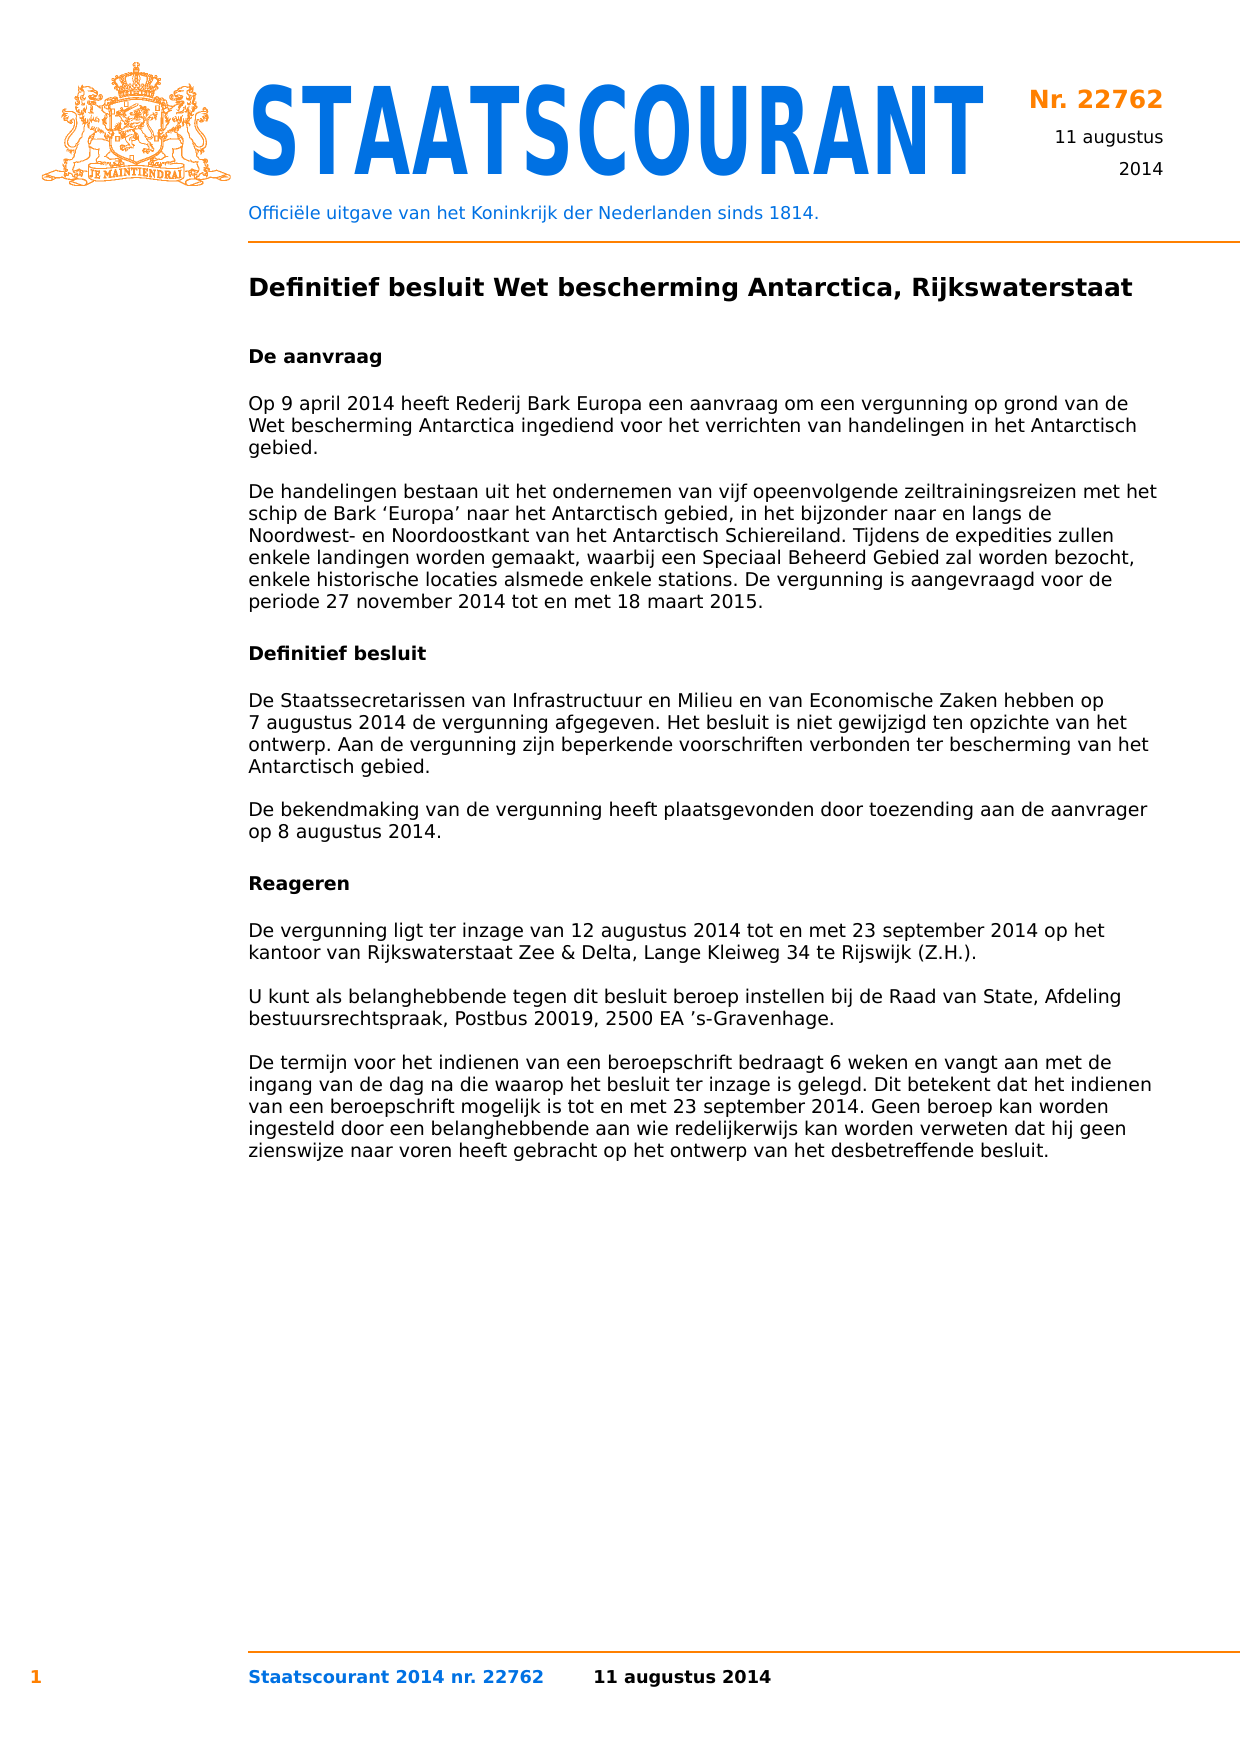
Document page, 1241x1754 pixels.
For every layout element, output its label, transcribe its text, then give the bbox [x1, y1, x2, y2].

subtitle Reageren [248, 873, 1163, 895]
subtitle De aanvraag [248, 346, 1163, 368]
text U kunt als belanghebbende tegen dit besluit beroep instellen bij de Raad van State, Afdeling bestuursrechtspraak, Postbus 20019, 2500 EA ’s-Gravenhage. [248, 986, 1163, 1030]
text De Staatssecretarissen van Infrastructuur en Milieu en van Economische Zaken hebben op 7 augustus 2014 de vergunning afgegeven. Het besluit is niet gewijzigd ten opzichte van het ontwerp. Aan de vergunning zijn beperkende voorschriften verbonden ter bescherming van het Antarctisch gebied. [248, 689, 1163, 777]
table_cell 11 augustus [998, 121, 1240, 153]
table_cell 2014 [998, 153, 1240, 203]
text De termijn voor het indienen van een beroepschrift bedraagt 6 weken en vangt aan met de ingang van de dag na die waarop het besluit ter inzage is gelegd. Dit betekent dat het indienen van een beroepschrift mogelijk is tot en met 23 september 2014. Geen beroep kan worden ingesteld door een belanghebbende aan wie redelijkerwijs kan worden verweten dat hij geen zienswijze naar voren heeft gebracht op het ontwerp van het desbetreffende besluit. [248, 1052, 1163, 1162]
text De bekendmaking van de vergunning heeft plaatsgevonden door toezending aan de aanvrager op 8 augustus 2014. [248, 799, 1163, 843]
text Op 9 april 2014 heeft Rederij Bark Europa een aanvraag om een vergunning op grond van de Wet bescherming Antarctica ingediend voor het verrichten van handelingen in het Antarctisch gebied. [248, 393, 1163, 459]
text De vergunning ligt ter inzage van 12 augustus 2014 tot en met 23 september 2014 op het kantoor van Rijkswaterstaat Zee & Delta, Lange Kleiweg 34 te Rijswijk (Z.H.). [248, 920, 1163, 964]
table_header Nr. 22762 [998, 62, 1240, 121]
text De handelingen bestaan uit het ondernemen van vijf opeenvolgende zeiltrainingsreizen met het schip de Bark ‘Europa’ naar het Antarctisch gebied, in het bijzonder naar en langs de Noordwest- en Noordoostkant van het Antarctisch Schiereiland. Tijdens de expedities zullen enkele landingen worden gemaakt, waarbij een Speciaal Beheerd Gebied zal worden bezocht, enkele historische locaties alsmede enkele stations. De vergunning is aangevraagd voor de periode 27 november 2014 tot en met 18 maart 2015. [248, 481, 1163, 613]
subtitle Definitief besluit Wet bescherming Antarctica, Rijkswaterstaat [248, 273, 1163, 302]
table_cell Officiële uitgave van het Koninkrijk der Nederlanden sinds 1814. [248, 203, 1240, 241]
table_header STAATSCOURANT [248, 62, 998, 203]
table_header [25, 62, 248, 241]
picture [41, 62, 231, 186]
subtitle Definitief besluit [248, 643, 1163, 664]
